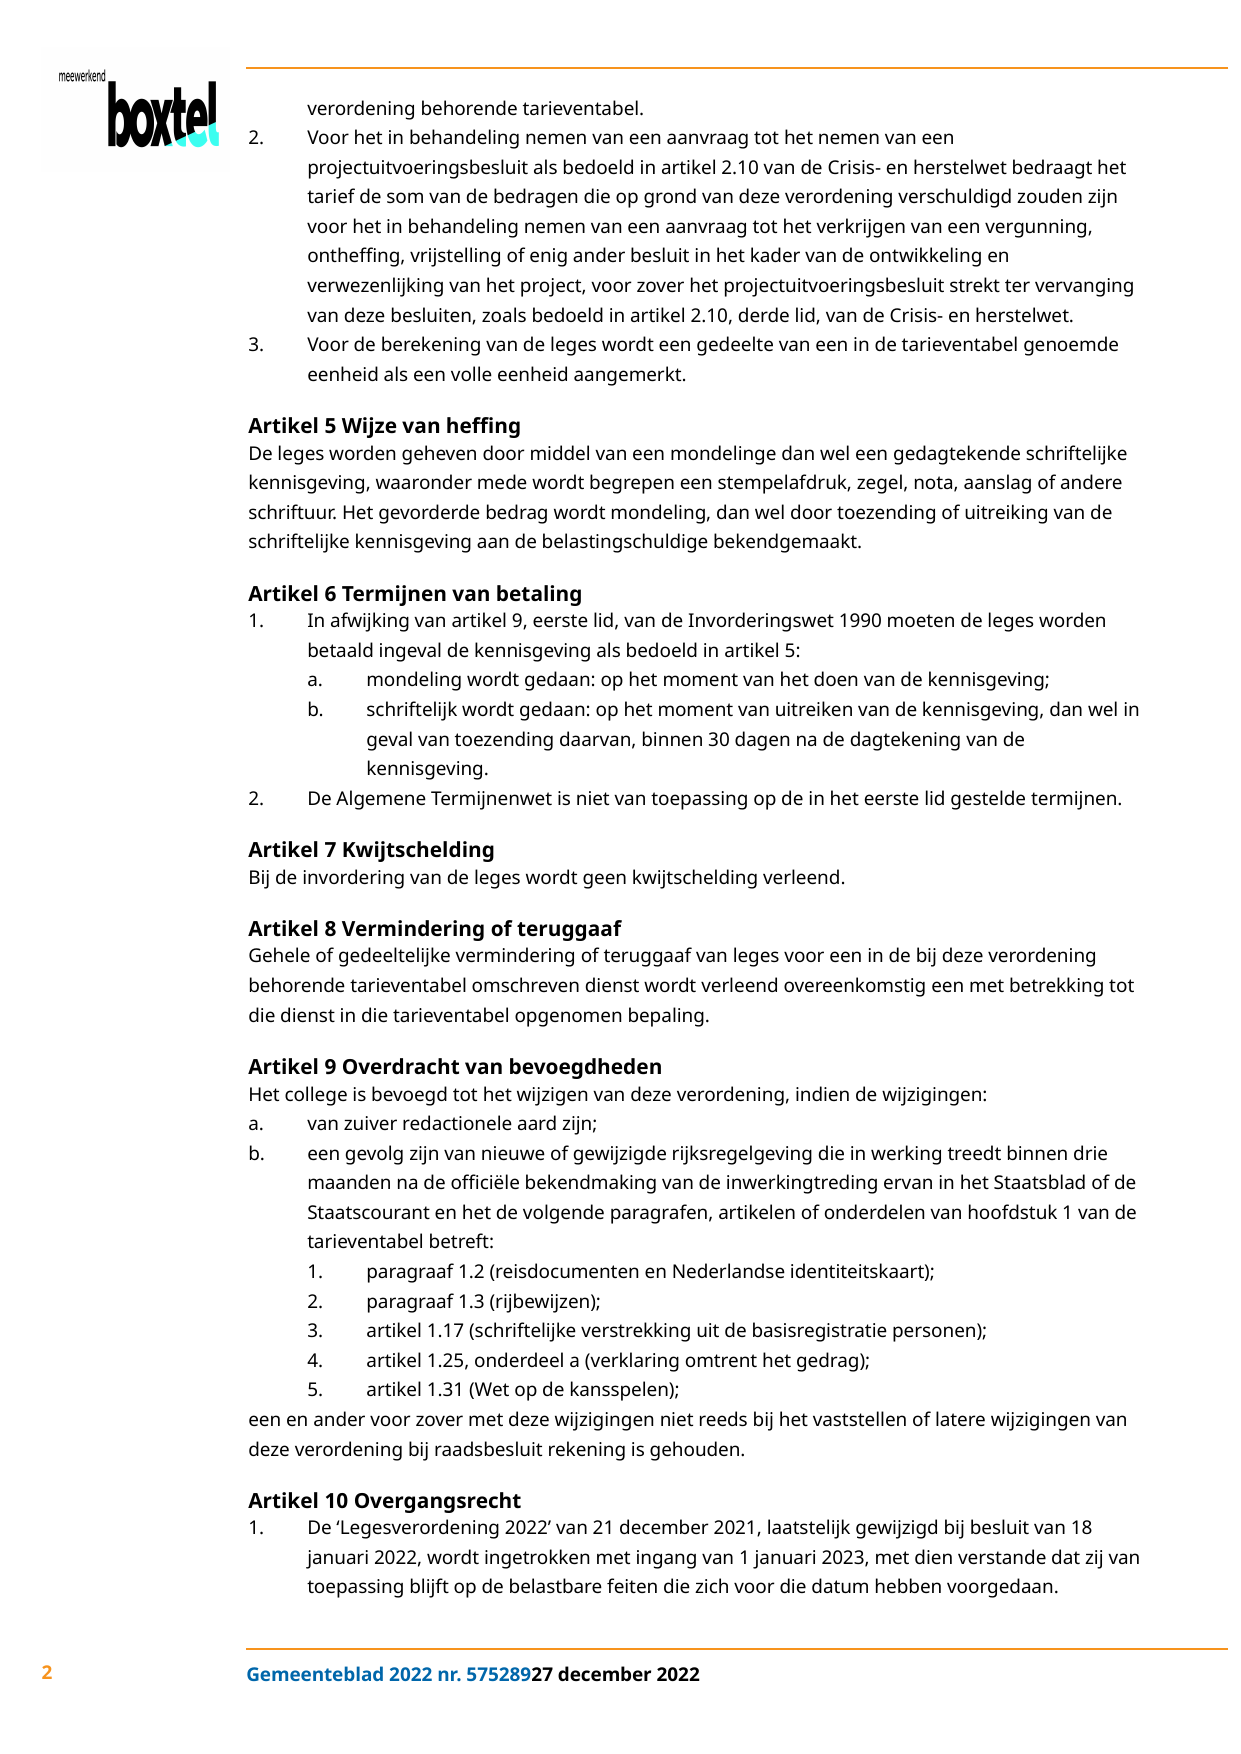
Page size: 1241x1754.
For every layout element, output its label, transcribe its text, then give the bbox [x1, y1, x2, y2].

text Artikel 10 Overgangsrecht [248, 1486, 1152, 1514]
list schriftelijk wordt gedaan: op het moment van uitreiken van de kennisgeving, dan wel in geval van toezending daarvan, binnen 30 dagen na de dagtekening van de kennisgeving. [307, 696, 1152, 781]
list Voor de berekening van de leges wordt een gedeelte van een in de tarieventabel genoemde eenheid als een volle eenheid aangemerkt. [248, 331, 1152, 387]
list artikel 1.17 (schriftelijke verstrekking uit de basisregistratie personen); [307, 1317, 1152, 1343]
list De ‘Legesverordening 2022’ van 21 december 2021, laatstelijk gewijzigd bij besluit van 18 januari 2022, wordt ingetrokken met ingang van 1 januari 2023, met dien verstande dat zij van toepassing blijft op de belastbare feiten die zich voor die datum hebben voorgedaan. [248, 1514, 1152, 1599]
list verordening behorende tarieventabel. [248, 95, 1152, 121]
text Het college is bevoegd tot het wijzigen van deze verordening, indien de wijzigingen: [248, 1081, 1152, 1106]
list De Algemene Termijnenwet is niet van toepassing op de in het eerste lid gestelde termijnen. [248, 785, 1152, 811]
list artikel 1.31 (Wet op de kansspelen); [307, 1377, 1152, 1402]
list van zuiver redactionele aard zijn; [248, 1110, 1152, 1136]
text Artikel 5 Wijze van heffing [248, 411, 1152, 440]
text De leges worden geheven door middel van een mondelinge dan wel een gedagtekende schriftelijke kennisgeving, waaronder mede wordt begrepen een stempelafdruk, zegel, nota, aanslag of andere schriftuur. Het gevorderde bedrag wordt mondeling, dan wel door toezending of uitreiking van de schriftelijke kennisgeving aan de belastingschuldige bekendgemaakt. [248, 440, 1152, 554]
picture [41, 47, 231, 172]
text Artikel 6 Termijnen van betaling [248, 579, 1152, 607]
list paragraaf 1.2 (reisdocumenten en Nederlandse identiteitskaart); [307, 1258, 1152, 1284]
text Gehele of gedeeltelijke vermindering of teruggaaf van leges voor een in de bij deze verordening behorende tarieventabel omschreven dienst wordt verleend overeenkomstig een met betrekking tot die dienst in die tarieventabel opgenomen bepaling. [248, 943, 1152, 1028]
list In afwijking van artikel 9, eerste lid, van de Invorderingswet 1990 moeten de leges worden betaald ingeval de kennisgeving als bedoeld in artikel 5: [248, 607, 1152, 663]
text Artikel 8 Vermindering of teruggaaf [248, 914, 1152, 943]
list mondeling wordt gedaan: op het moment van het doen van de kennisgeving; [307, 667, 1152, 692]
list artikel 1.25, onderdeel a (verklaring omtrent het gedrag); [307, 1347, 1152, 1373]
text een en ander voor zover met deze wijzigingen niet reeds bij het vaststellen of latere wijzigingen van deze verordening bij raadsbesluit rekening is gehouden. [248, 1406, 1152, 1461]
list Voor het in behandeling nemen van een aanvraag tot het nemen van een projectuitvoeringsbesluit als bedoeld in artikel 2.10 van de Crisis- en herstelwet bedraagt het tarief de som van de bedragen die op grond van deze verordening verschuldigd zouden zijn voor het in behandeling nemen van een aanvraag tot het verkrijgen van een vergunning, ontheffing, vrijstelling of enig ander besluit in het kader van de ontwikkeling en verwezenlijking van het project, voor zover het projectuitvoeringsbesluit strekt ter vervanging van deze besluiten, zoals bedoeld in artikel 2.10, derde lid, van de Crisis- en herstelwet. [248, 124, 1152, 328]
text Artikel 7 Kwijtschelding [248, 835, 1152, 864]
list een gevolg zijn van nieuwe of gewijzigde rijksregelgeving die in werking treedt binnen drie maanden na de officiële bekendmaking van de inwerkingtreding ervan in het Staatsblad of de Staatscourant en het de volgende paragrafen, artikelen of onderdelen van hoofdstuk 1 van de tarieventabel betreft: [248, 1140, 1152, 1254]
text Bij de invordering van de leges wordt geen kwijtschelding verleend. [248, 864, 1152, 889]
list paragraaf 1.3 (rijbewijzen); [307, 1288, 1152, 1313]
text Artikel 9 Overdracht van bevoegdheden [248, 1052, 1152, 1081]
